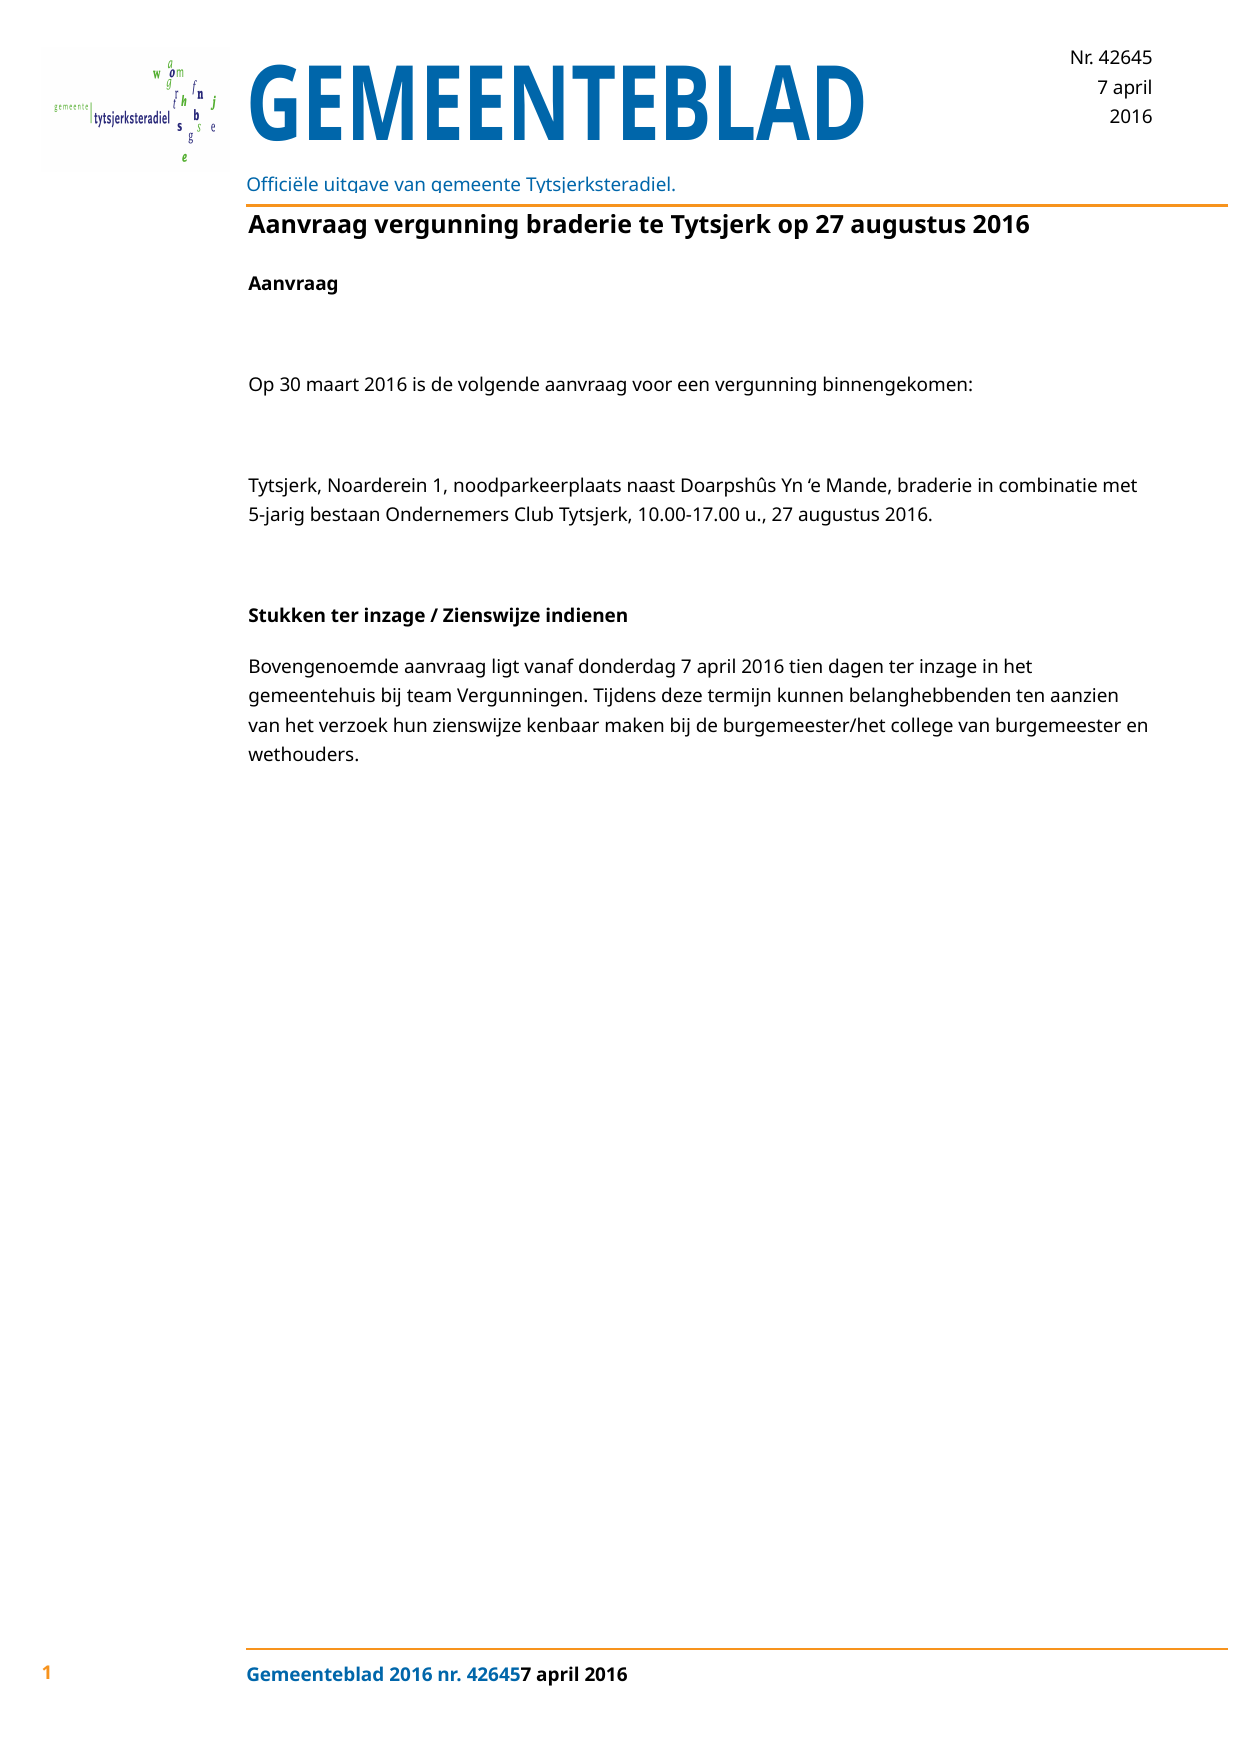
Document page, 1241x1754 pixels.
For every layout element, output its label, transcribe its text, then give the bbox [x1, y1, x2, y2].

text Bovengenoemde aanvraag ligt vanaf donderdag 7 april 2016 tien dagen ter inzage in het gemeentehuis bij team Vergunningen. Tijdens deze termijn kunnen belanghebbenden ten aanzien van het verzoek hun zienswijze kenbaar maken bij de burge­meester/het college van burgemeester en wethouders. [248, 653, 1152, 767]
text Stukken ter inzage / Zienswijze indienen [248, 602, 1152, 628]
text Aanvraag [248, 270, 1152, 296]
text Tytsjerk, Noarderein 1, noodparkeerplaats naast Doarpshûs Yn ‘e Mande, braderie in combinatie met 5-jarig bestaan Ondernemers Club Tytsjerk, 10.00-17.00 u., 27 augustus 2016. [248, 472, 1152, 527]
picture [41, 47, 231, 172]
text Aanvraag vergunning braderie te Tytsjerk op 27 augustus 2016 [248, 207, 1152, 241]
text Op 30 maart 2016 is de volgende aanvraag voor een vergunning binnengekomen: [248, 371, 1152, 397]
